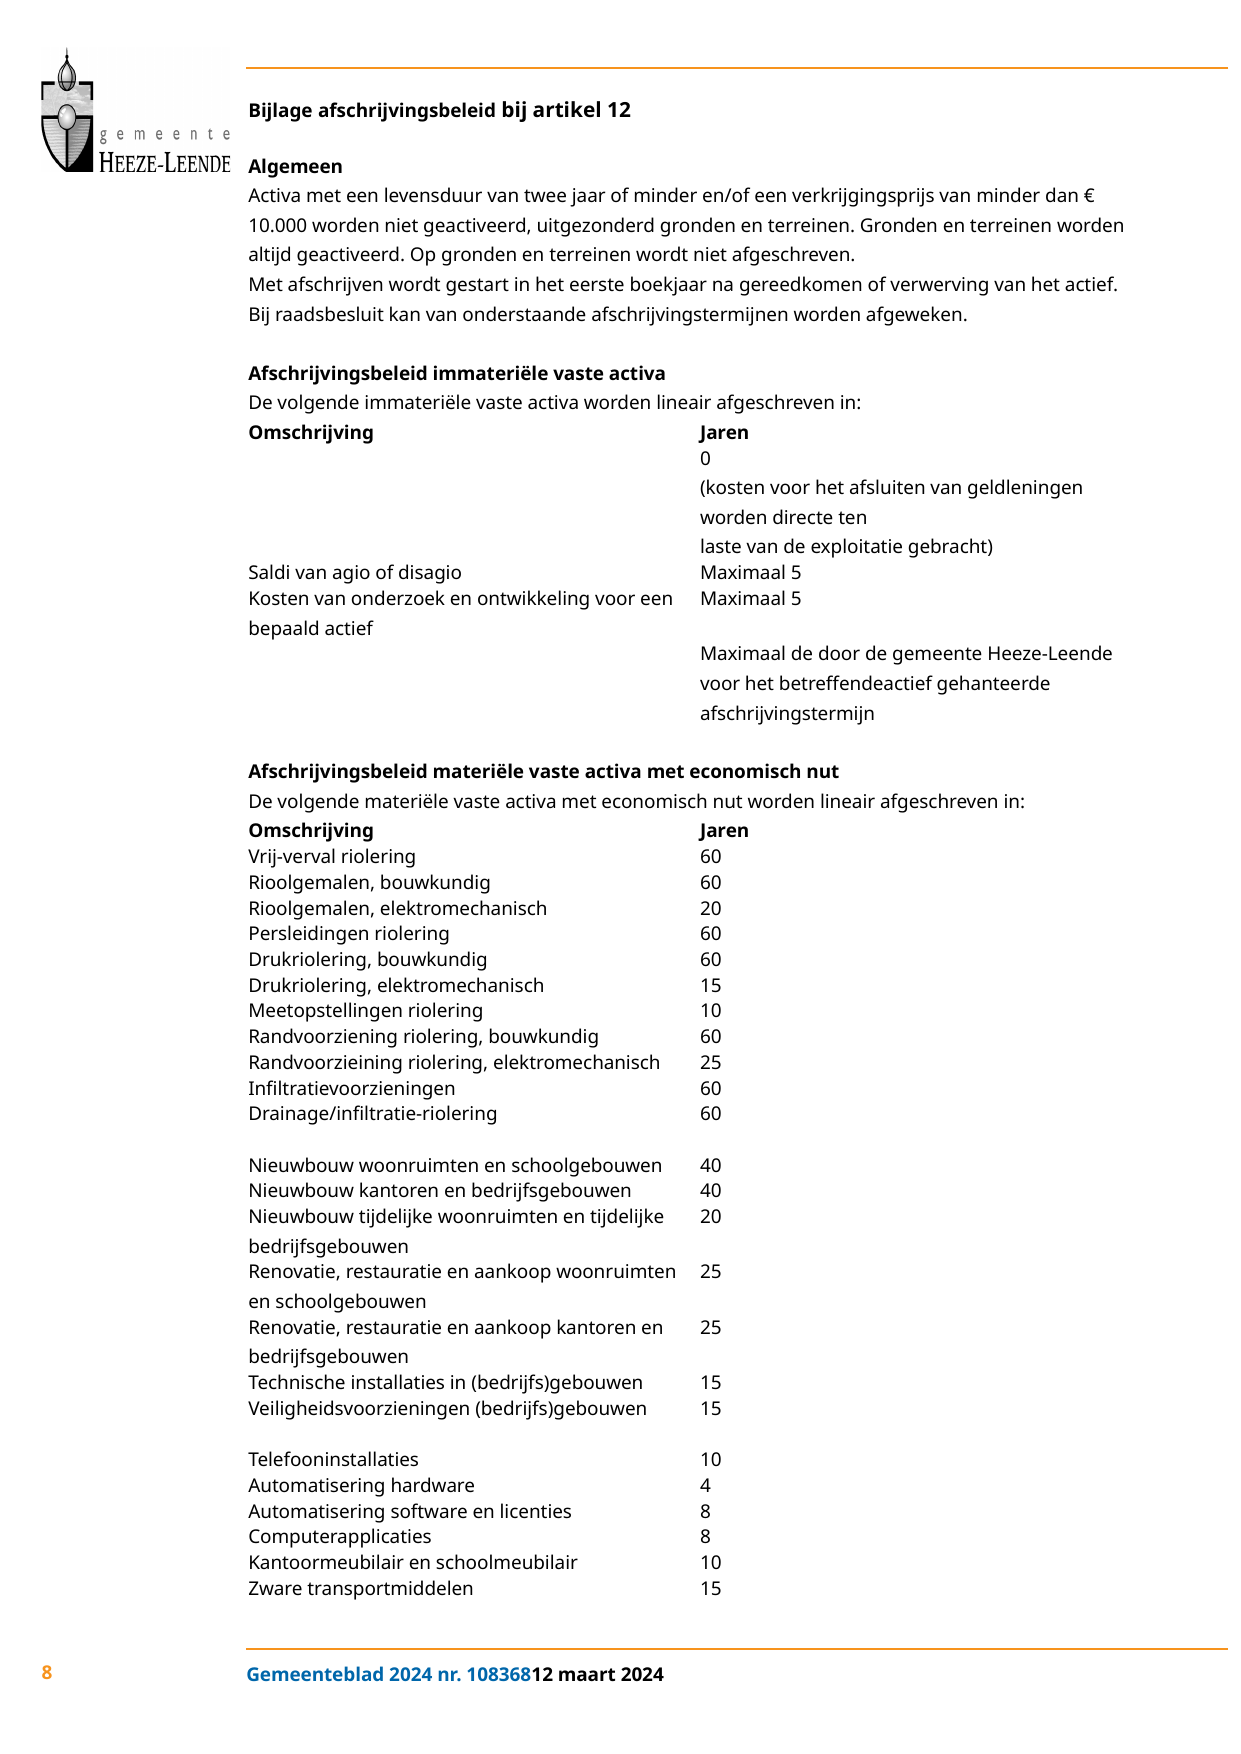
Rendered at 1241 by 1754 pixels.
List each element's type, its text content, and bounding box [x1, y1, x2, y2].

table_cell 15 [700, 972, 1152, 998]
table_cell Computerapplicaties [248, 1524, 700, 1549]
table_header Omschrijving [248, 419, 700, 445]
table_cell Meetopstellingen riolering [248, 998, 700, 1023]
table_cell 20 [700, 895, 1152, 920]
table_cell 25 [700, 1314, 1152, 1369]
table_cell Infiltratievoorzieningen [248, 1075, 700, 1101]
table_cell Maximaal 5 [700, 560, 1152, 585]
table_cell Persleidingen riolering [248, 920, 700, 946]
table_cell 10 [700, 1550, 1152, 1575]
table_cell [700, 1421, 1152, 1447]
table_cell Rioolgemalen, elektromechanisch [248, 895, 700, 920]
table_cell Maximaal de door de gemeente Heeze-Leende voor het betreffendeactief gehanteerde afschrijvingstermijn [700, 641, 1152, 725]
table_cell 4 [700, 1472, 1152, 1498]
text Afschrijvingsbeleid immateriële vaste activa [248, 360, 1152, 386]
table_cell Automatisering software en licenties [248, 1498, 700, 1524]
table_cell [248, 1126, 700, 1152]
table_cell 60 [700, 1075, 1152, 1101]
table_cell 60 [700, 1101, 1152, 1126]
text Bijlage afschrijvingsbeleid bij artikel 12 [248, 95, 1152, 123]
table_cell [248, 1421, 700, 1447]
table_header Jaren [700, 419, 1152, 445]
picture [41, 47, 231, 172]
table_cell 25 [700, 1049, 1152, 1075]
table_cell Veiligheidsvoorzieningen (bedrijfs)gebouwen [248, 1395, 700, 1421]
table_cell Automatisering hardware [248, 1472, 700, 1498]
table_cell Telefooninstallaties [248, 1447, 700, 1472]
text De volgende materiële vaste activa met economisch nut worden lineair afgeschreven in: [248, 788, 1152, 813]
text Bij raadsbesluit kan van onderstaande afschrijvingstermijnen worden afgeweken. [248, 301, 1152, 327]
table_cell 60 [700, 869, 1152, 895]
table_cell Renovatie, restauratie en aankoop kantoren en bedrijfsgebouwen [248, 1314, 700, 1369]
table_cell Drainage/infiltratie-riolering [248, 1101, 700, 1126]
text Algemeen [248, 153, 1152, 179]
text De volgende immateriële vaste activa worden lineair afgeschreven in: [248, 389, 1152, 415]
table_cell 15 [700, 1369, 1152, 1395]
table_cell [248, 445, 700, 559]
table_cell Nieuwbouw tijdelijke woonruimten en tijdelijke bedrijfsgebouwen [248, 1204, 700, 1259]
table_cell 60 [700, 946, 1152, 972]
table_cell [248, 641, 700, 725]
table_cell 10 [700, 998, 1152, 1023]
text Activa met een levensduur van twee jaar of minder en/of een verkrijgingsprijs van minder dan € 10.000 worden niet geactiveerd, uitgezonderd gronden en terreinen. Gronden en terreinen worden altijd geactiveerd. Op gronden en terreinen wordt niet afgeschreven. [248, 182, 1152, 267]
table_cell 25 [700, 1259, 1152, 1314]
table_cell 15 [700, 1395, 1152, 1421]
table_cell 0 (kosten voor het afsluiten van geldleningen worden directe ten laste van de exploitatie gebracht) [700, 445, 1152, 559]
table_cell Maximaal 5 [700, 585, 1152, 641]
table_cell 40 [700, 1152, 1152, 1178]
text Met afschrijven wordt gestart in het eerste boekjaar na gereedkomen of verwerving van het actief. [248, 271, 1152, 297]
table_cell Nieuwbouw woonruimten en schoolgebouwen [248, 1152, 700, 1178]
table_cell 60 [700, 843, 1152, 869]
table_cell 60 [700, 920, 1152, 946]
table_cell 8 [700, 1498, 1152, 1524]
table_header Omschrijving [248, 818, 700, 843]
table_cell Saldi van agio of disagio [248, 560, 700, 585]
table_cell Vrij-verval riolering [248, 843, 700, 869]
table_cell 20 [700, 1204, 1152, 1259]
table_cell Zware transportmiddelen [248, 1575, 700, 1601]
table_cell Randvoorziening riolering, bouwkundig [248, 1023, 700, 1049]
table_cell 15 [700, 1575, 1152, 1601]
table_cell 40 [700, 1178, 1152, 1203]
table_cell Drukriolering, elektromechanisch [248, 972, 700, 998]
table_cell Technische installaties in (bedrijfs)gebouwen [248, 1369, 700, 1395]
table_cell [700, 1126, 1152, 1152]
table_cell Drukriolering, bouwkundig [248, 946, 700, 972]
table_cell 10 [700, 1447, 1152, 1472]
table_cell Kantoormeubilair en schoolmeubilair [248, 1550, 700, 1575]
table_cell Renovatie, restauratie en aankoop woonruimten en schoolgebouwen [248, 1259, 700, 1314]
table_cell Kosten van onderzoek en ontwikkeling voor een bepaald actief [248, 585, 700, 641]
table_cell 8 [700, 1524, 1152, 1549]
text Afschrijvingsbeleid materiële vaste activa met economisch nut [248, 758, 1152, 784]
table_cell Rioolgemalen, bouwkundig [248, 869, 700, 895]
table_cell 60 [700, 1023, 1152, 1049]
table_cell Randvoorzieining riolering, elektromechanisch [248, 1049, 700, 1075]
table_header Jaren [700, 818, 1152, 843]
table_cell Nieuwbouw kantoren en bedrijfsgebouwen [248, 1178, 700, 1203]
